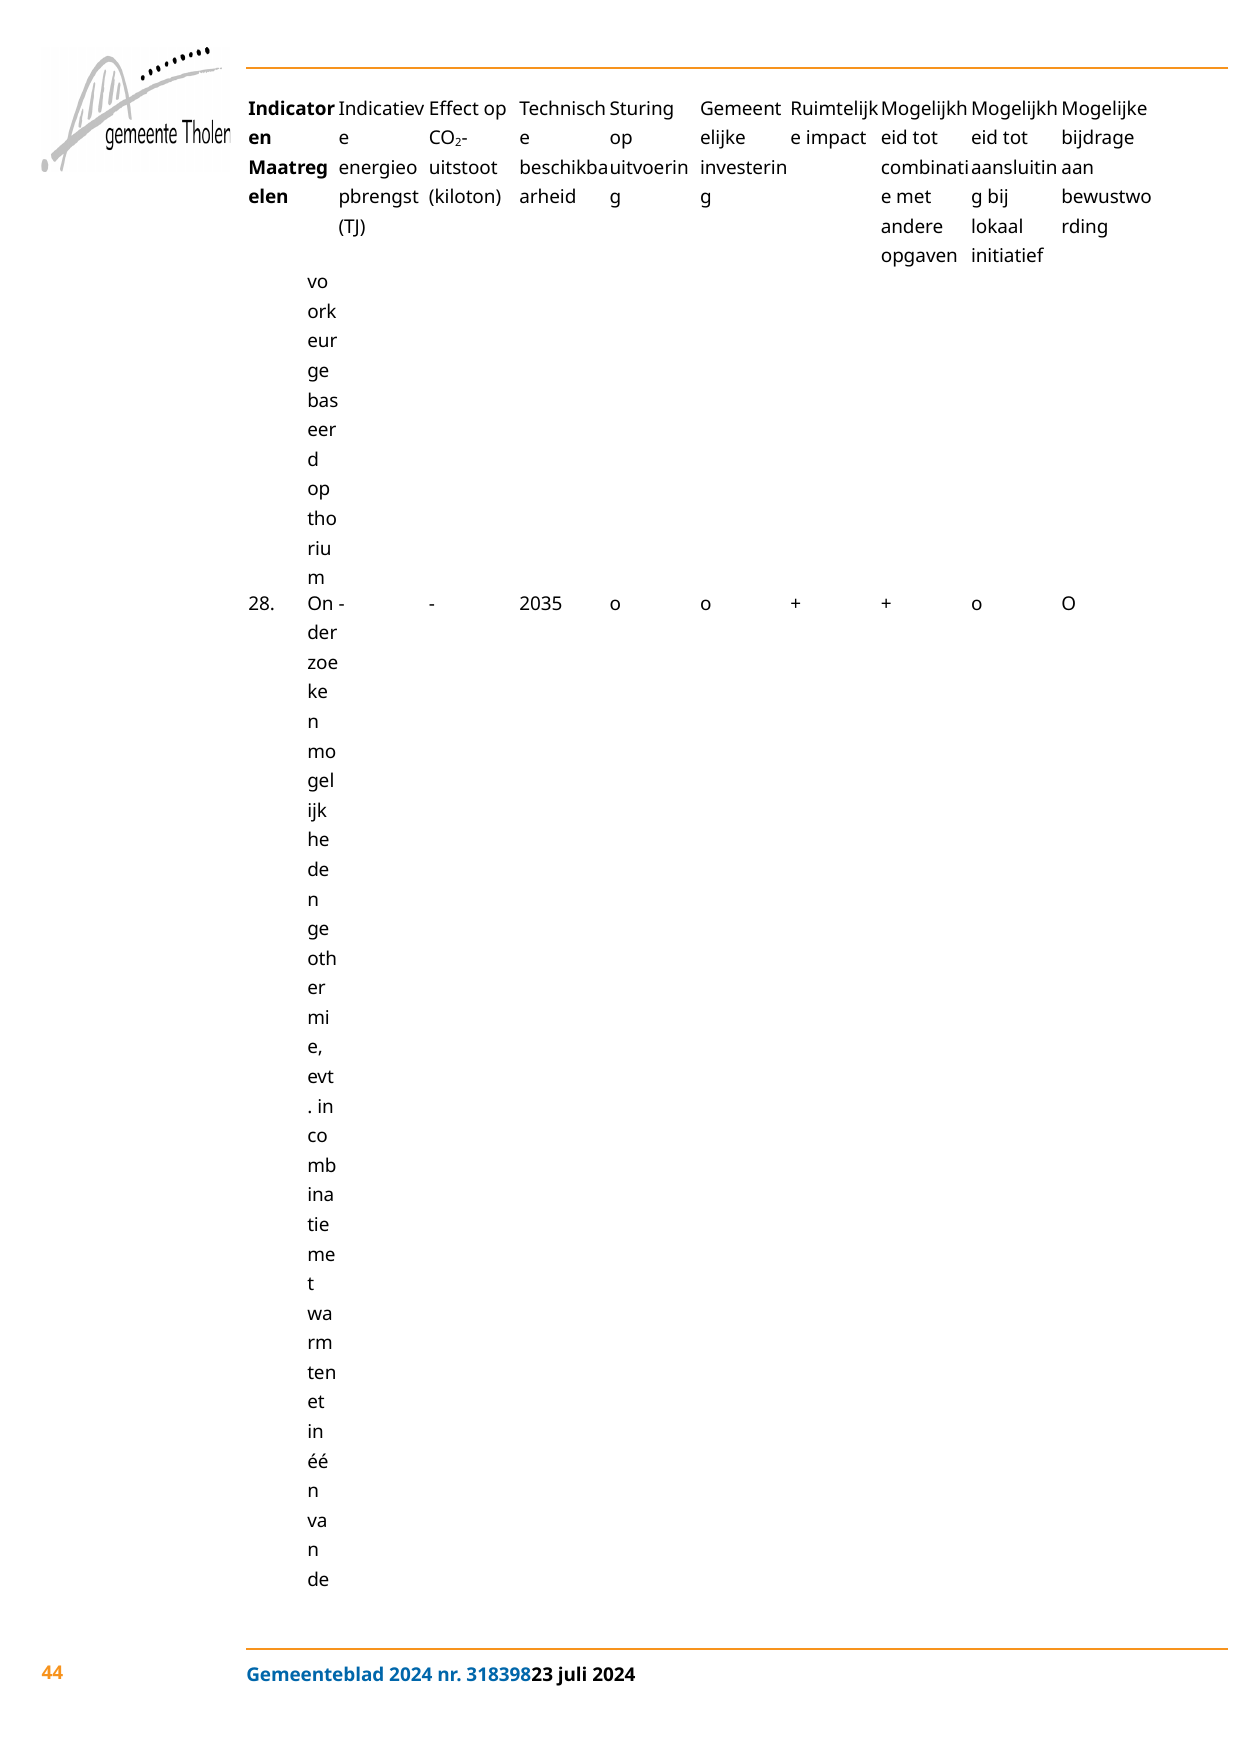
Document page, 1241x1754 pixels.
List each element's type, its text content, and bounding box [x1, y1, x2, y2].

table_cell - [429, 590, 519, 1592]
table_cell [1061, 269, 1152, 590]
table_cell + [881, 590, 971, 1592]
table_header Indicatoren Maatregelen [248, 95, 338, 268]
table_cell [519, 269, 609, 590]
table_header Effect op CO2-uitstoot (kiloton) [429, 95, 519, 268]
table_cell o [971, 590, 1061, 1592]
table_cell + [790, 590, 881, 1592]
table_cell [429, 269, 519, 590]
table_cell - [338, 590, 429, 1592]
table_header Sturing op uitvoering [609, 95, 700, 268]
table_cell 2035 [519, 590, 609, 1592]
table_cell Onderzoeken mogelijkheden geothermie, evt. in combinatie met warmtenet in één van de [248, 590, 338, 1592]
table_header Mogelijkheid tot aansluiting bij lokaal initiatief [971, 95, 1061, 268]
table_header Indicatieve energieopbrengst (TJ) [338, 95, 429, 268]
table_cell [338, 269, 429, 590]
table_cell O [1061, 590, 1152, 1592]
table_cell [609, 269, 700, 590]
table_header Ruimtelijke impact [790, 95, 881, 268]
picture [41, 47, 231, 172]
table_cell [881, 269, 971, 590]
table_header Gemeentelijke investering [700, 95, 790, 268]
table_cell o [700, 590, 790, 1592]
table_cell voorkeur gebaseerd op thorium [248, 269, 338, 590]
table_cell [971, 269, 1061, 590]
table_cell [700, 269, 790, 590]
table_cell [790, 269, 881, 590]
table_header Mogelijkheid tot combinatie met andere opgaven [881, 95, 971, 268]
table_header Technische beschikbaarheid [519, 95, 609, 268]
table_cell o [609, 590, 700, 1592]
table_header Mogelijke bijdrage aan bewustwording [1061, 95, 1152, 268]
